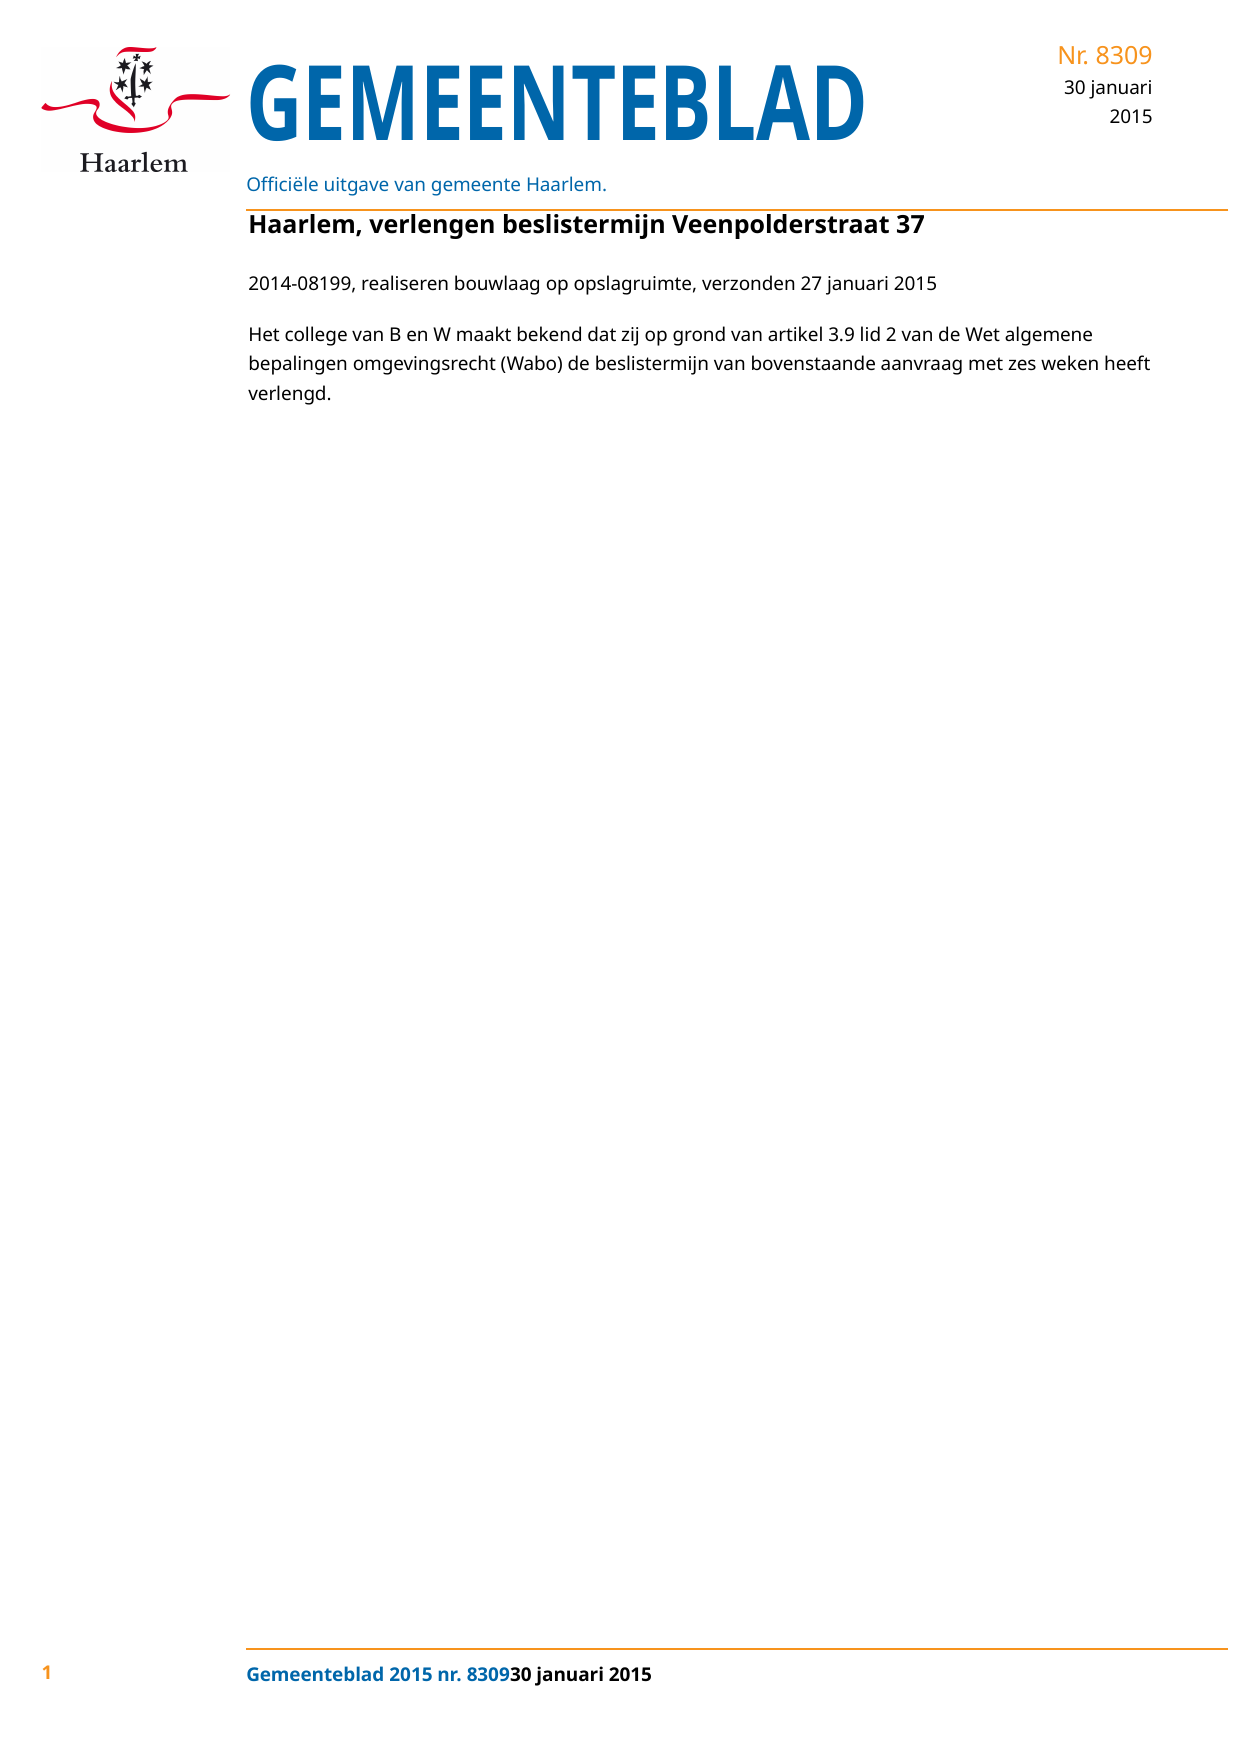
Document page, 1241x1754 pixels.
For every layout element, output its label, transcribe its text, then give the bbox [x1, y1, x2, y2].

text Het college van B en W maakt bekend dat zij op grond van artikel 3.9 lid 2 van de Wet algemene bepalingen omgevingsrecht (Wabo) de beslistermijn van bovenstaande aanvraag met zes weken heeft verlengd. [248, 321, 1152, 406]
text 2014-08199, realiseren bouwlaag op opslagruimte, verzonden 27 januari 2015 [248, 270, 1152, 296]
text Haarlem, verlengen beslistermijn Veenpolderstraat 37 [248, 211, 1152, 241]
picture [41, 47, 231, 172]
